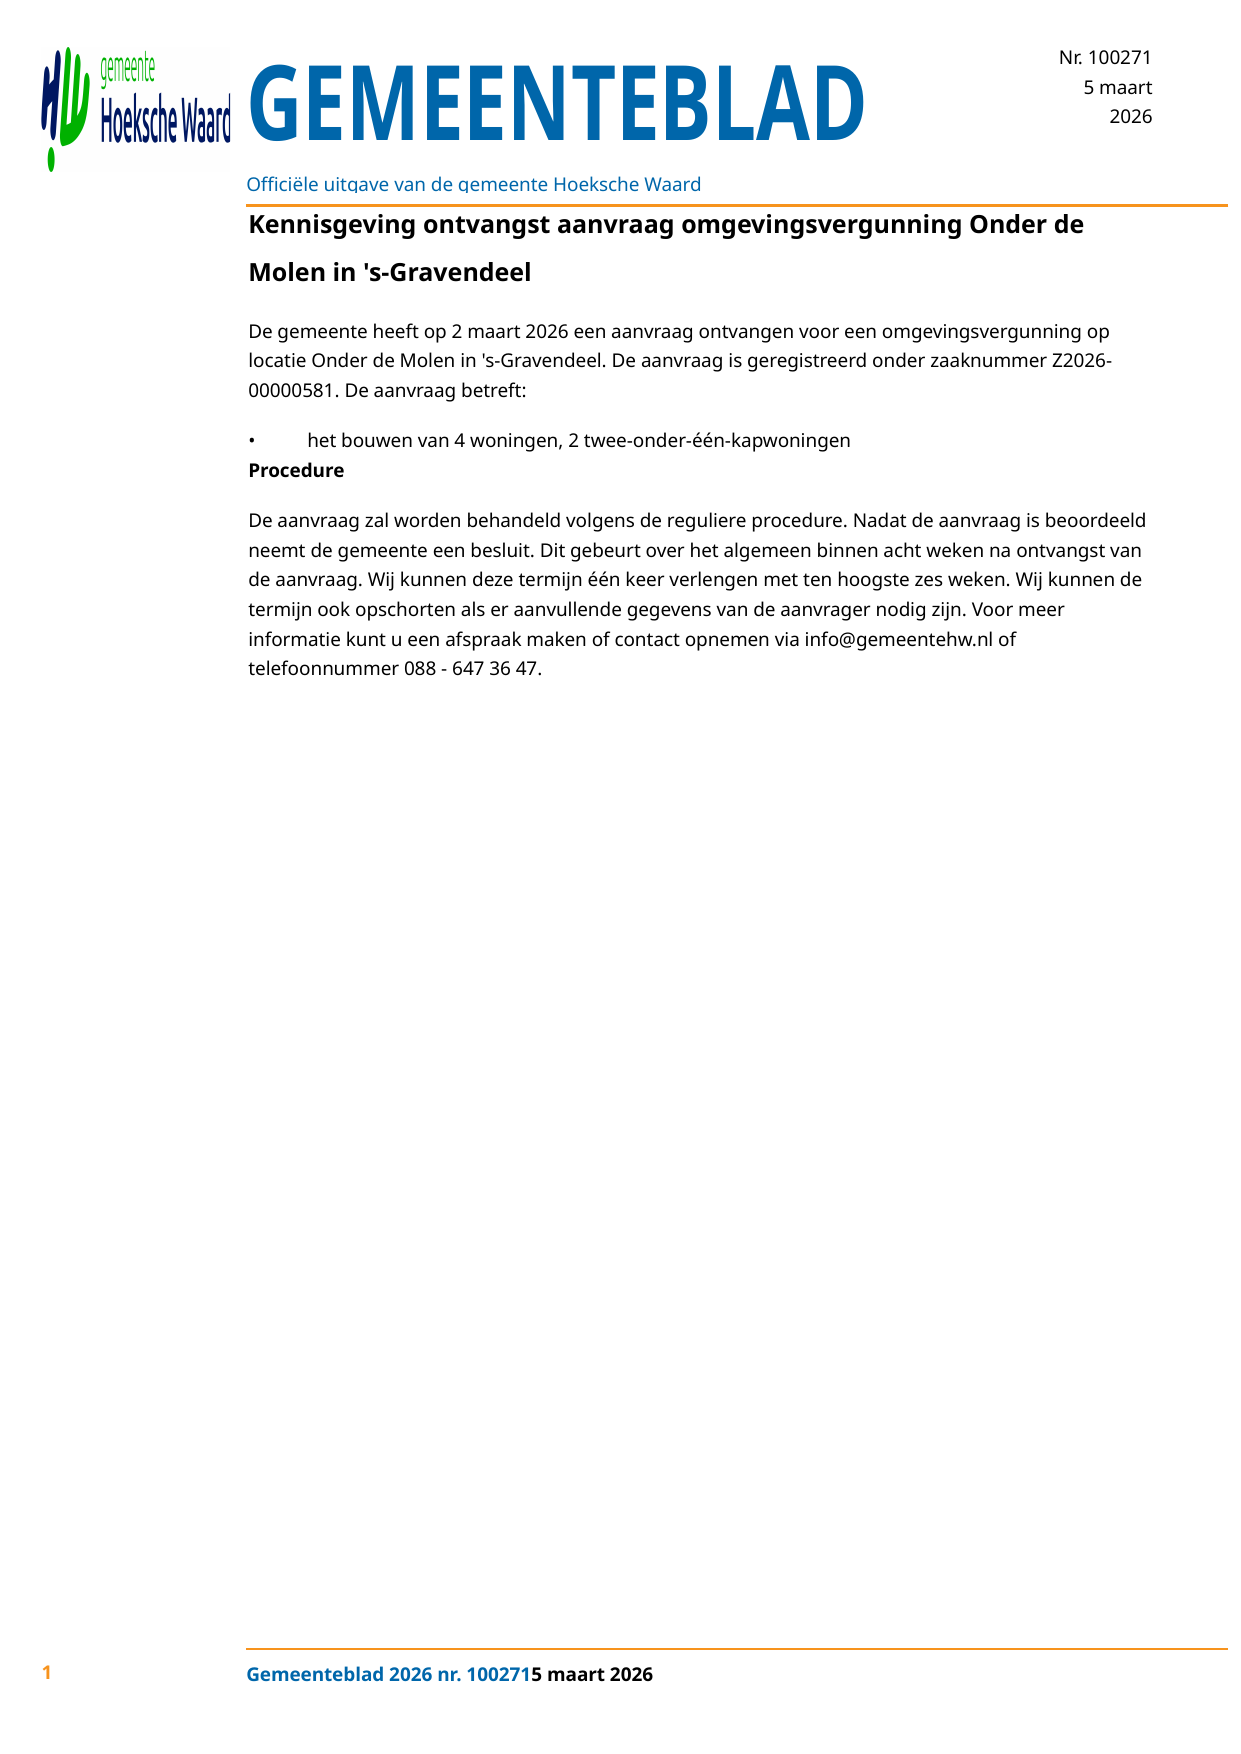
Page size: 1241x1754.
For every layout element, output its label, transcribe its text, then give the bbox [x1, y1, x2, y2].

text Procedure [248, 457, 1152, 483]
text Kennisgeving ontvangst aanvraag omgevingsvergunning Onder de Molen in 's-Gravendeel [248, 207, 1152, 288]
picture [41, 47, 231, 172]
text De gemeente heeft op 2 maart 2026 een aanvraag ontvangen voor een omgevingsvergunning op locatie Onder de Molen in 's-Gravendeel. De aanvraag is geregistreerd onder zaaknummer Z2026-00000581. De aanvraag betreft: [248, 318, 1152, 403]
list het bouwen van 4 woningen, 2 twee-onder-één-kapwoningen [248, 427, 1152, 453]
text De aanvraag zal worden behandeld volgens de reguliere procedure. Nadat de aanvraag is beoordeeld neemt de gemeente een besluit. Dit gebeurt over het algemeen binnen acht weken na ontvangst van de aanvraag. Wij kunnen deze termijn één keer verlengen met ten hoogste zes weken. Wij kunnen de termijn ook opschorten als er aanvullende gegevens van de aanvrager nodig zijn. Voor meer informatie kunt u een afspraak maken of contact opnemen via info@gemeentehw.nl of telefoonnummer 088 - 647 36 47. [248, 507, 1152, 681]
